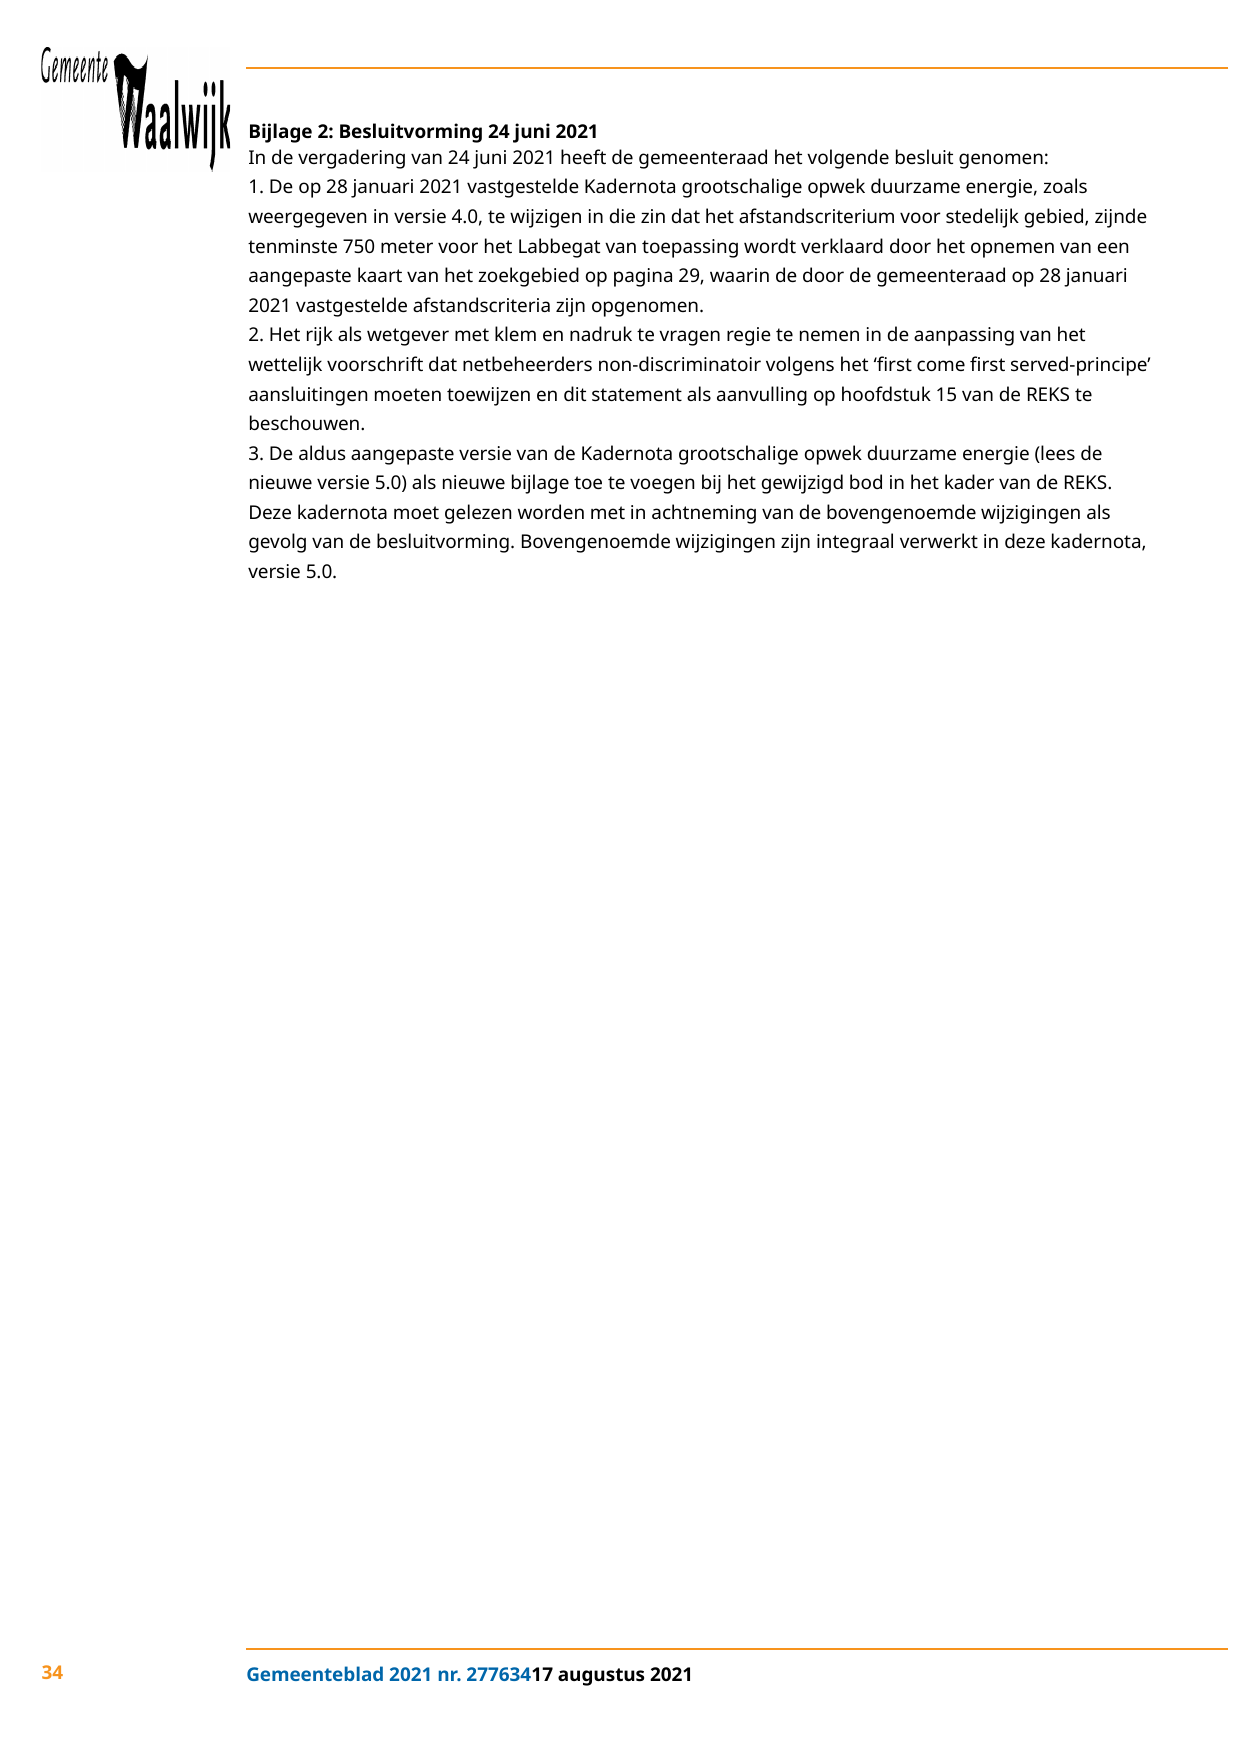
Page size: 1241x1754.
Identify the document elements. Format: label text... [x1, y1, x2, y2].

text In de vergadering van 24 juni 2021 heeft de gemeenteraad het volgende besluit genomen: [248, 144, 1152, 170]
text 1. De op 28 januari 2021 vastgestelde Kadernota grootschalige opwek duurzame energie, zoals weergegeven in versie 4.0, te wijzigen in die zin dat het afstandscriterium voor stedelijk gebied, zijnde tenminste 750 meter voor het Labbegat van toepassing wordt verklaard door het opnemen van een aangepaste kaart van het zoekgebied op pagina 29, waarin de door de gemeenteraad op 28 januari 2021 vastgestelde afstandscriteria zijn opgenomen. [248, 174, 1152, 318]
text Bijlage 2: Besluitvorming 24 juni 2021 [248, 116, 1152, 144]
text Deze kadernota moet gelezen worden met in achtneming van de bovengenoemde wijzigingen als gevolg van de besluitvorming. Bovengenoemde wijzigingen zijn integraal verwerkt in deze kadernota, versie 5.0. [248, 499, 1152, 584]
text 3. De aldus aangepaste versie van de Kadernota grootschalige opwek duurzame energie (lees de nieuwe versie 5.0) als nieuwe bijlage toe te voegen bij het gewijzigd bod in het kader van de REKS. [248, 440, 1152, 495]
text 2. Het rijk als wetgever met klem en nadruk te vragen regie te nemen in de aanpassing van het wettelijk voorschrift dat netbeheerders non-discriminatoir volgens het ‘first come first served-principe’ aansluitingen moeten toewijzen en dit statement als aanvulling op hoofdstuk 15 van de REKS te beschouwen. [248, 322, 1152, 436]
picture [41, 47, 231, 172]
